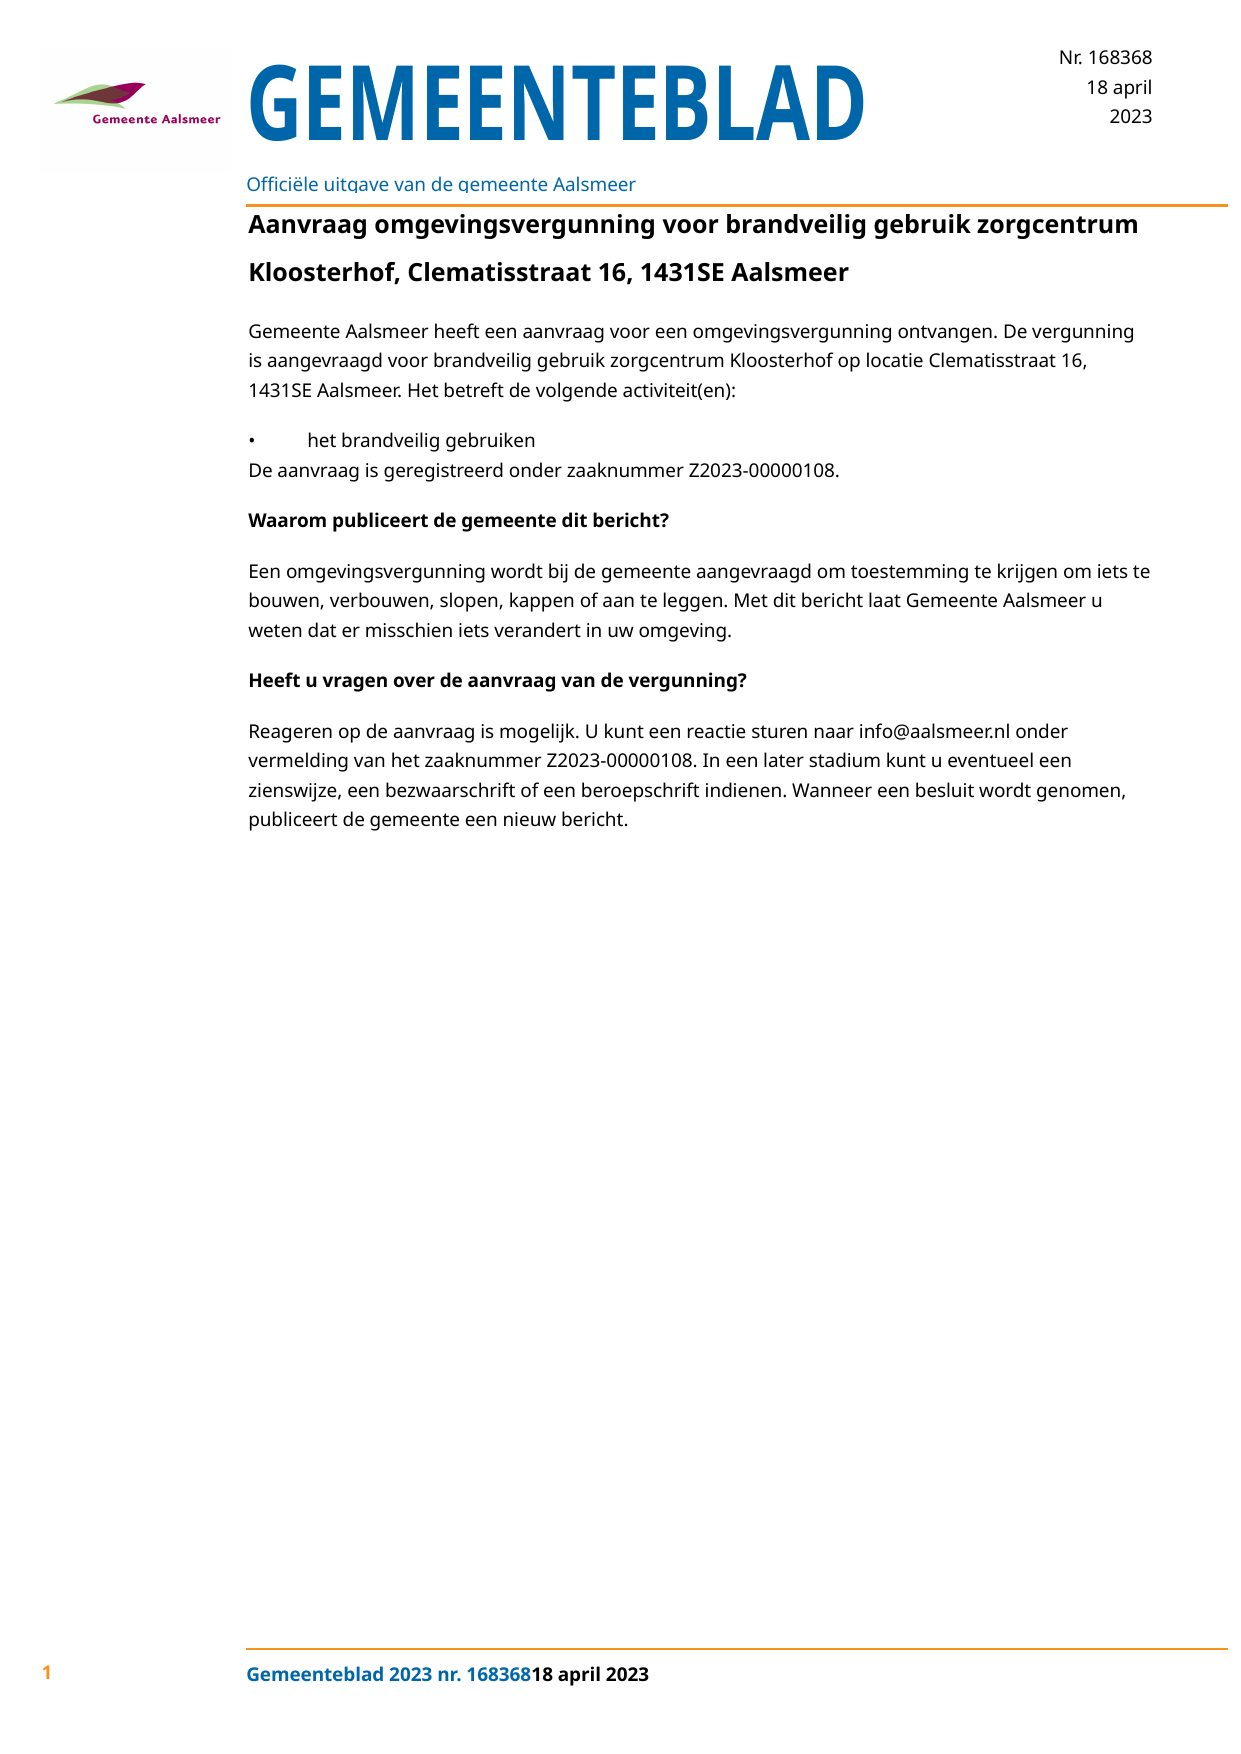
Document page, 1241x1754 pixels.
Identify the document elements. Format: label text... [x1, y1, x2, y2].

list het brandveilig gebruiken [248, 427, 1152, 453]
text Reageren op de aanvraag is mogelijk. U kunt een reactie sturen naar info@aalsmeer.nl onder vermelding van het zaaknummer Z2023-00000108. In een later stadium kunt u eventueel een zienswijze, een bezwaarschrift of een beroepschrift indienen. Wanneer een besluit wordt genomen, publiceert de gemeente een nieuw bericht. [248, 718, 1152, 832]
text De aanvraag is geregistreerd onder zaaknummer Z2023-00000108. [248, 457, 1152, 483]
picture [41, 47, 231, 172]
text Heeft u vragen over de aanvraag van de vergunning? [248, 667, 1152, 693]
text Aanvraag omgevingsvergunning voor brandveilig gebruik zorgcentrum Kloosterhof, Clematisstraat 16, 1431SE Aalsmeer [248, 207, 1152, 288]
text Gemeente Aalsmeer heeft een aanvraag voor een omgevingsvergunning ontvangen. De vergunning is aangevraagd voor brandveilig gebruik zorgcentrum Kloosterhof op locatie Clematisstraat 16, 1431SE Aalsmeer. Het betreft de volgende activiteit(en): [248, 318, 1152, 403]
text Waarom publiceert de gemeente dit bericht? [248, 507, 1152, 533]
text Een omgevingsvergunning wordt bij de gemeente aangevraagd om toestemming te krijgen om iets te bouwen, verbouwen, slopen, kappen of aan te leggen. Met dit bericht laat Gemeente Aalsmeer u weten dat er misschien iets verandert in uw omgeving. [248, 558, 1152, 643]
